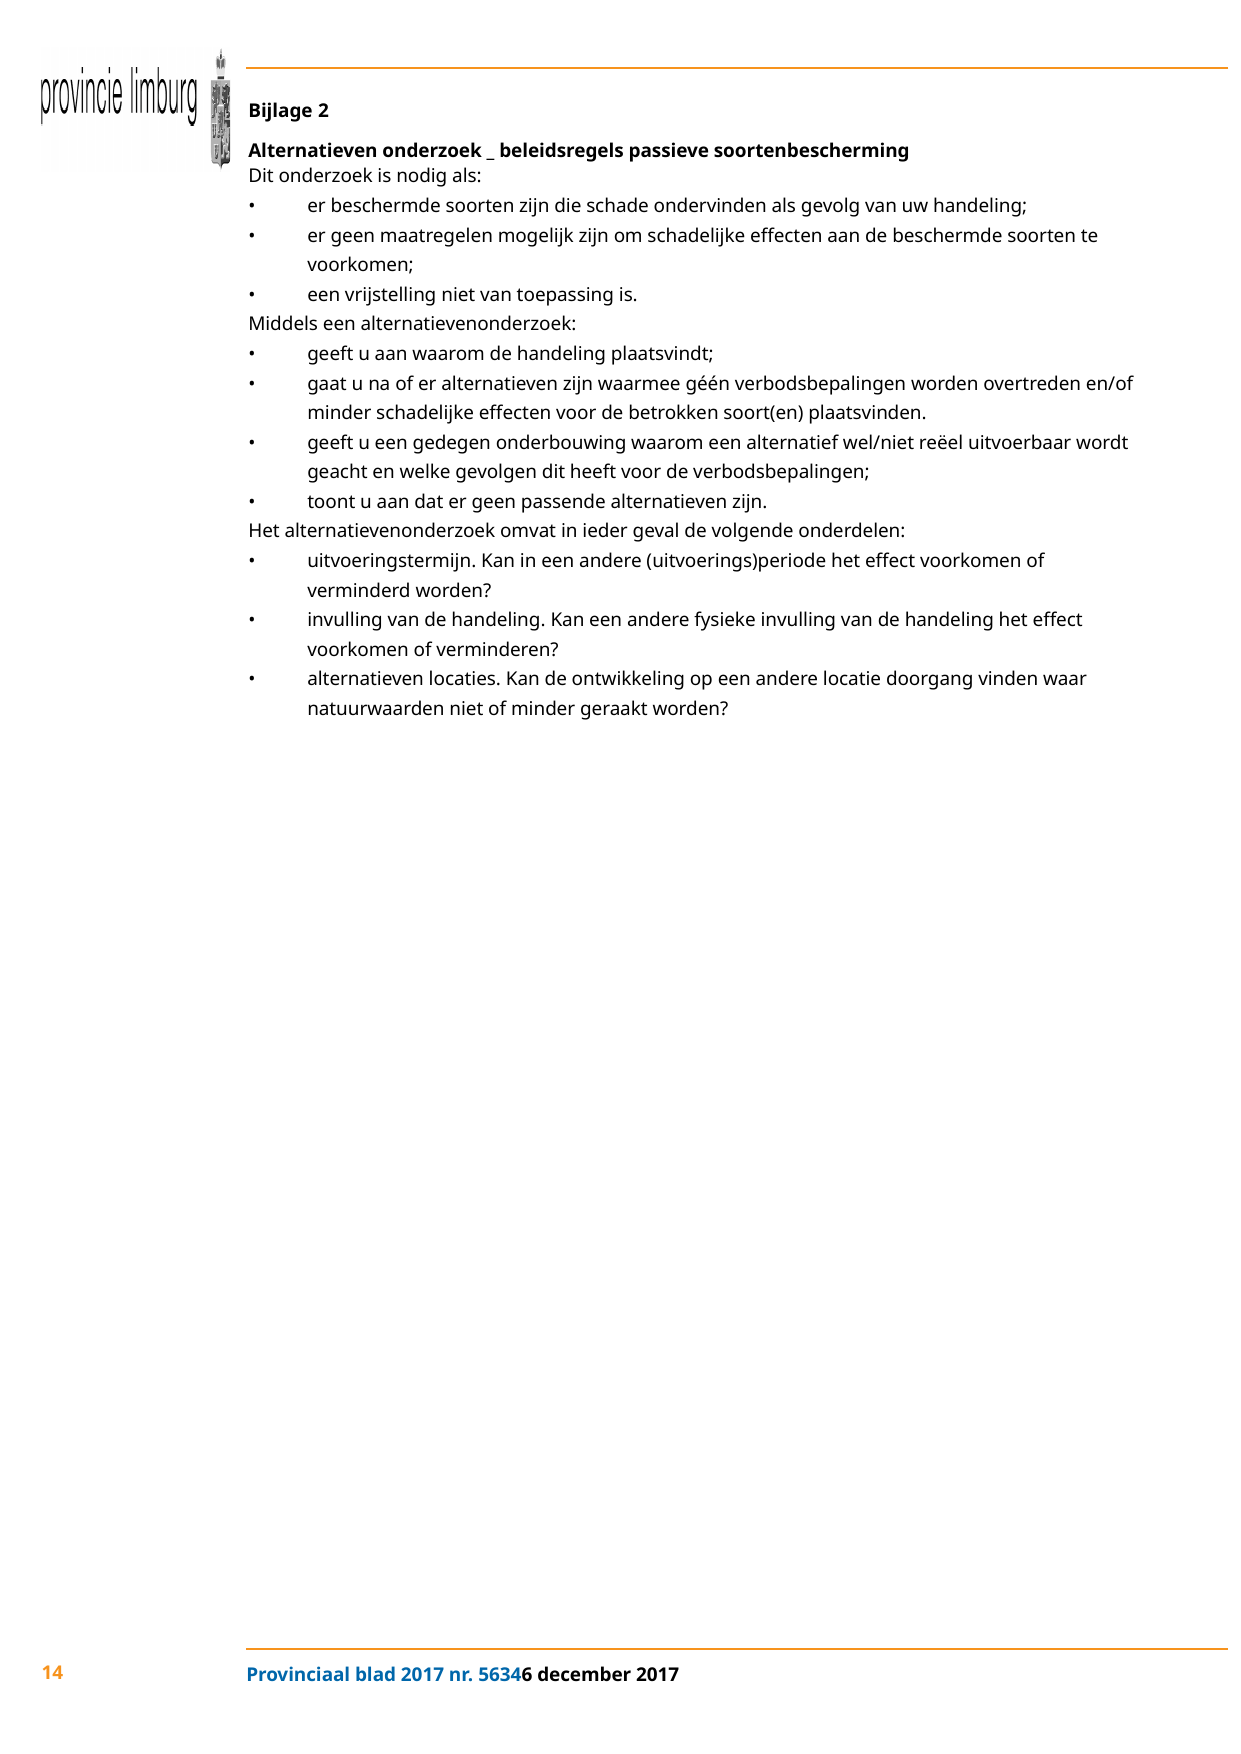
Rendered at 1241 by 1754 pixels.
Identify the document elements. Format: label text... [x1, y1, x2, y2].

text Bijlage 2 [248, 95, 1152, 123]
list er beschermde soorten zijn die schade ondervinden als gevolg van uw handeling; [248, 192, 1152, 218]
list er geen maatregelen mogelijk zijn om schadelijke effecten aan de beschermde soorten te voorkomen; [248, 222, 1152, 277]
text Alternatieven onderzoek _ beleidsregels passieve soortenbescherming [248, 137, 1152, 163]
list alternatieven locaties. Kan de ontwikkeling op een andere locatie doorgang vinden waar natuurwaarden niet of minder geraakt worden? [248, 666, 1152, 721]
picture [41, 47, 231, 172]
text Het alternatievenonderzoek omvat in ieder geval de volgende onderdelen: [248, 518, 1152, 543]
list geeft u aan waarom de handeling plaatsvindt; [248, 340, 1152, 366]
list toont u aan dat er geen passende alternatieven zijn. [248, 488, 1152, 514]
list uitvoeringstermijn. Kan in een andere (uitvoerings)periode het effect voorkomen of verminderd worden? [248, 547, 1152, 602]
list invulling van de handeling. Kan een andere fysieke invulling van de handeling het effect voorkomen of verminderen? [248, 606, 1152, 662]
text Middels een alternatievenonderzoek: [248, 311, 1152, 336]
text Dit onderzoek is nodig als: [248, 163, 1152, 188]
list een vrijstelling niet van toepassing is. [248, 281, 1152, 307]
list gaat u na of er alternatieven zijn waarmee géén verbodsbepalingen worden overtreden en/of minder schadelijke effecten voor de betrokken soort(en) plaatsvinden. [248, 370, 1152, 425]
list geeft u een gedegen onderbouwing waarom een alternatief wel/niet reëel uitvoerbaar wordt geacht en welke gevolgen dit heeft voor de verbodsbepalingen; [248, 429, 1152, 484]
